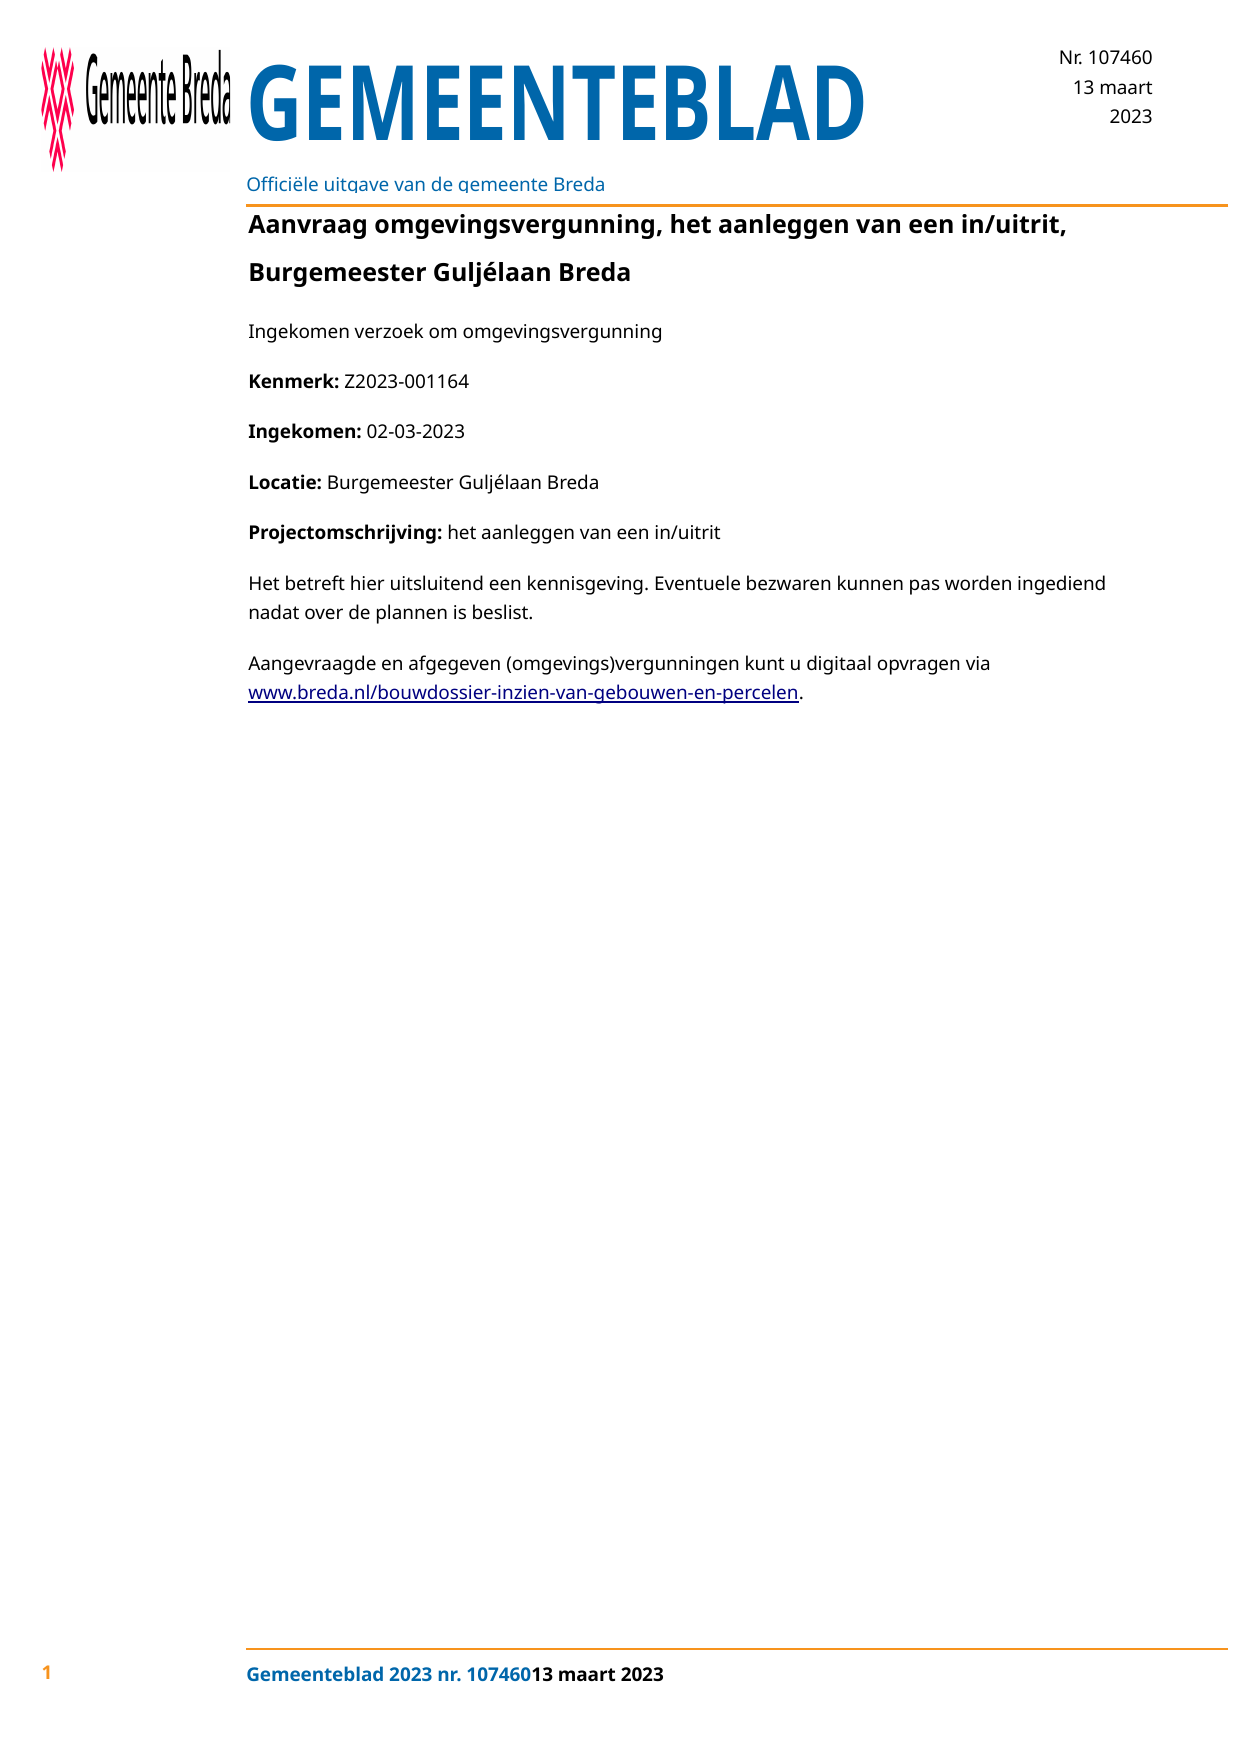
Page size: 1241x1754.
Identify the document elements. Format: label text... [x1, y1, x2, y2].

picture [41, 47, 231, 172]
text Locatie: Burgemeester Guljélaan Breda [248, 469, 1152, 495]
text Ingekomen: 02-03-2023 [248, 419, 1152, 444]
text Ingekomen verzoek om omgevingsvergunning [248, 318, 1152, 344]
text Projectomschrijving: het aanleggen van een in/uitrit [248, 519, 1152, 545]
text Aangevraagde en afgegeven (omgevings)vergunningen kunt u digitaal opvragen via www.breda.nl/bouwdossier-inzien-van-gebouwen-en-percelen. [248, 650, 1152, 705]
text Het betreft hier uitsluitend een kennisgeving. Eventuele bezwaren kunnen pas worden ingediend nadat over de plannen is beslist. [248, 570, 1152, 625]
text Kenmerk: Z2023-001164 [248, 368, 1152, 394]
text Aanvraag omgevingsvergunning, het aanleggen van een in/uitrit, Burgemeester Guljélaan Breda [248, 207, 1152, 288]
